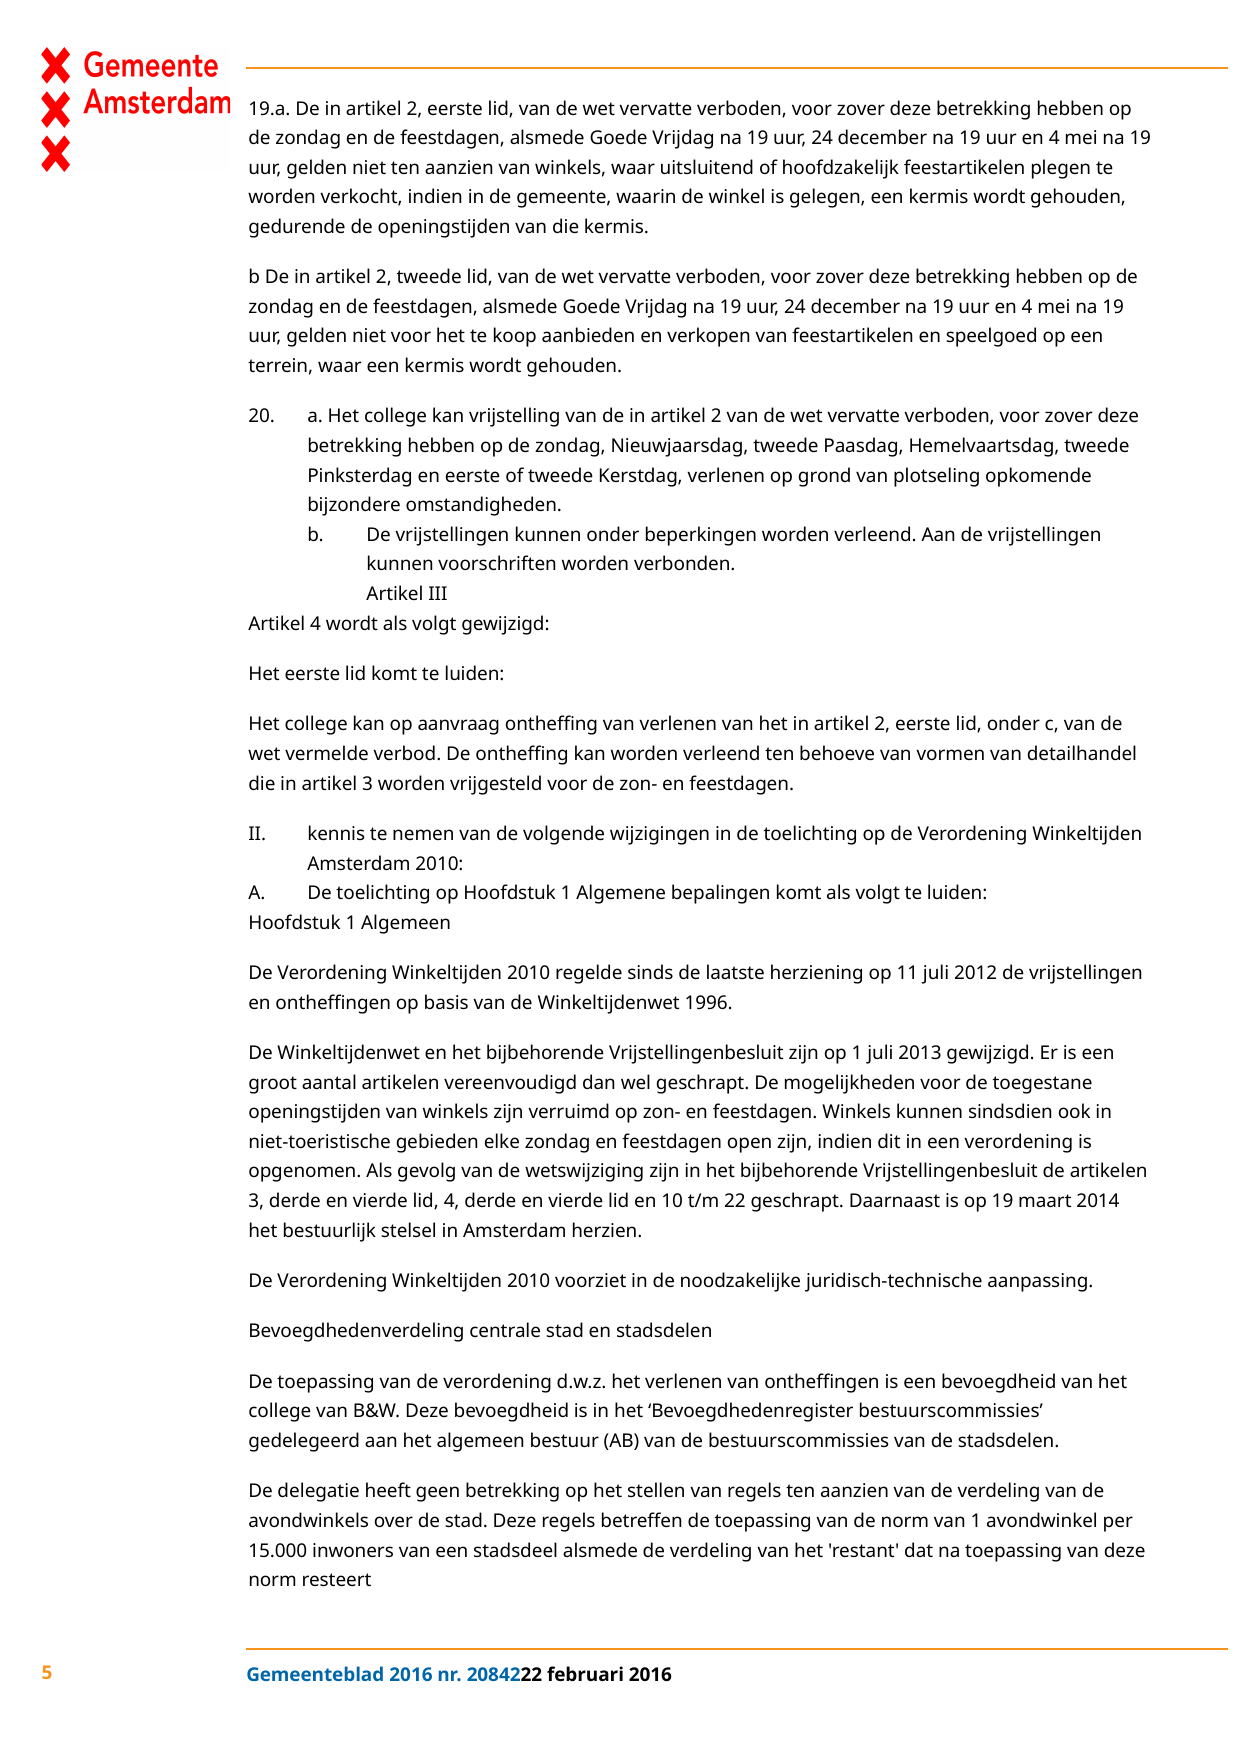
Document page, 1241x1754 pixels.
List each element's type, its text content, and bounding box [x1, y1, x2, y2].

text De Verordening Winkeltijden 2010 regelde sinds de laatste herziening op 11 juli 2012 de vrijstellingen en ontheffingen op basis van de Winkeltijdenwet 1996. [248, 959, 1152, 1015]
text De Verordening Winkeltijden 2010 voorziet in de noodzakelijke juridisch-technische aanpassing. [248, 1267, 1152, 1293]
list kennis te nemen van de volgende wijzigingen in de toelichting op de Verordening Winkeltijden Amsterdam 2010: [248, 820, 1152, 876]
text De Winkeltijdenwet en het bijbehorende Vrijstellingenbesluit zijn op 1 juli 2013 gewijzigd. Er is een groot aantal artikelen vereenvoudigd dan wel geschrapt. De mogelijkheden voor de toegestane openingstijden van winkels zijn verruimd op zon- en feestdagen. Winkels kunnen sindsdien ook in niet-toeristische gebieden elke zondag en feestdagen open zijn, indien dit in een verordening is opgenomen. Als gevolg van de wetswijziging zijn in het bijbehorende Vrijstellingenbesluit de artikelen 3, derde en vierde lid, 4, derde en vierde lid en 10 t/m 22 geschrapt. Daarnaast is op 19 maart 2014 het bestuurlijk stelsel in Amsterdam herzien. [248, 1039, 1152, 1243]
list De vrijstellingen kunnen onder beperkingen worden verleend. Aan de vrijstellingen kunnen voorschriften worden verbonden. [307, 521, 1152, 576]
list a. Het college kan vrijstelling van de in artikel 2 van de wet vervatte verboden, voor zover deze betrekking hebben op de zondag, Nieuwjaarsdag, tweede Paasdag, Hemelvaartsdag, tweede Pinksterdag en eerste of tweede Kerstdag, verlenen op grond van plotseling opkomende bijzondere omstandigheden. [248, 403, 1152, 517]
text b De in artikel 2, tweede lid, van de wet vervatte verboden, voor zover deze betrekking hebben op de zondag en de feestdagen, alsmede Goede Vrijdag na 19 uur, 24 december na 19 uur en 4 mei na 19 uur, gelden niet voor het te koop aanbieden en verkopen van feestartikelen en speelgoed op een terrein, waar een kermis wordt gehouden. [248, 263, 1152, 378]
text 19.a. De in artikel 2, eerste lid, van de wet vervatte verboden, voor zover deze betrekking hebben op de zondag en de feestdagen, alsmede Goede Vrijdag na 19 uur, 24 december na 19 uur en 4 mei na 19 uur, gelden niet ten aanzien van winkels, waar uitsluitend of hoofdzakelijk feestartikelen plegen te worden verkocht, indien in de gemeente, waarin de winkel is gelegen, een kermis wordt gehouden, gedurende de openingstijden van die kermis. [248, 95, 1152, 239]
text Het college kan op aanvraag ontheffing van verlenen van het in artikel 2, eerste lid, onder c, van de wet vermelde verbod. De ontheffing kan worden verleend ten behoeve van vormen van detailhandel die in artikel 3 worden vrijgesteld voor de zon- en feestdagen. [248, 711, 1152, 796]
text Het eerste lid komt te luiden: [248, 660, 1152, 686]
list Artikel III [307, 580, 1152, 606]
text De delegatie heeft geen betrekking op het stellen van regels ten aanzien van de verdeling van de avondwinkels over de stad. Deze regels betreffen de toepassing van de norm van 1 avondwinkel per 15.000 inwoners van een stadsdeel alsmede de verdeling van het 'restant' dat na toepassing van deze norm resteert [248, 1478, 1152, 1592]
text De toepassing van de verordening d.w.z. het verlenen van ontheffingen is een bevoegdheid van het college van B&W. Deze bevoegdheid is in het ‘Bevoegdhedenregister bestuurscommissies’ gedelegeerd aan het algemeen bestuur (AB) van de bestuurscommissies van de stadsdelen. [248, 1368, 1152, 1453]
text Hoofdstuk 1 Algemeen [248, 909, 1152, 935]
list De toelichting op Hoofdstuk 1 Algemene bepalingen komt als volgt te luiden: [248, 879, 1152, 905]
text Bevoegdhedenverdeling centrale stad en stadsdelen [248, 1318, 1152, 1343]
picture [41, 47, 231, 172]
text Artikel 4 wordt als volgt gewijzigd: [248, 610, 1152, 636]
